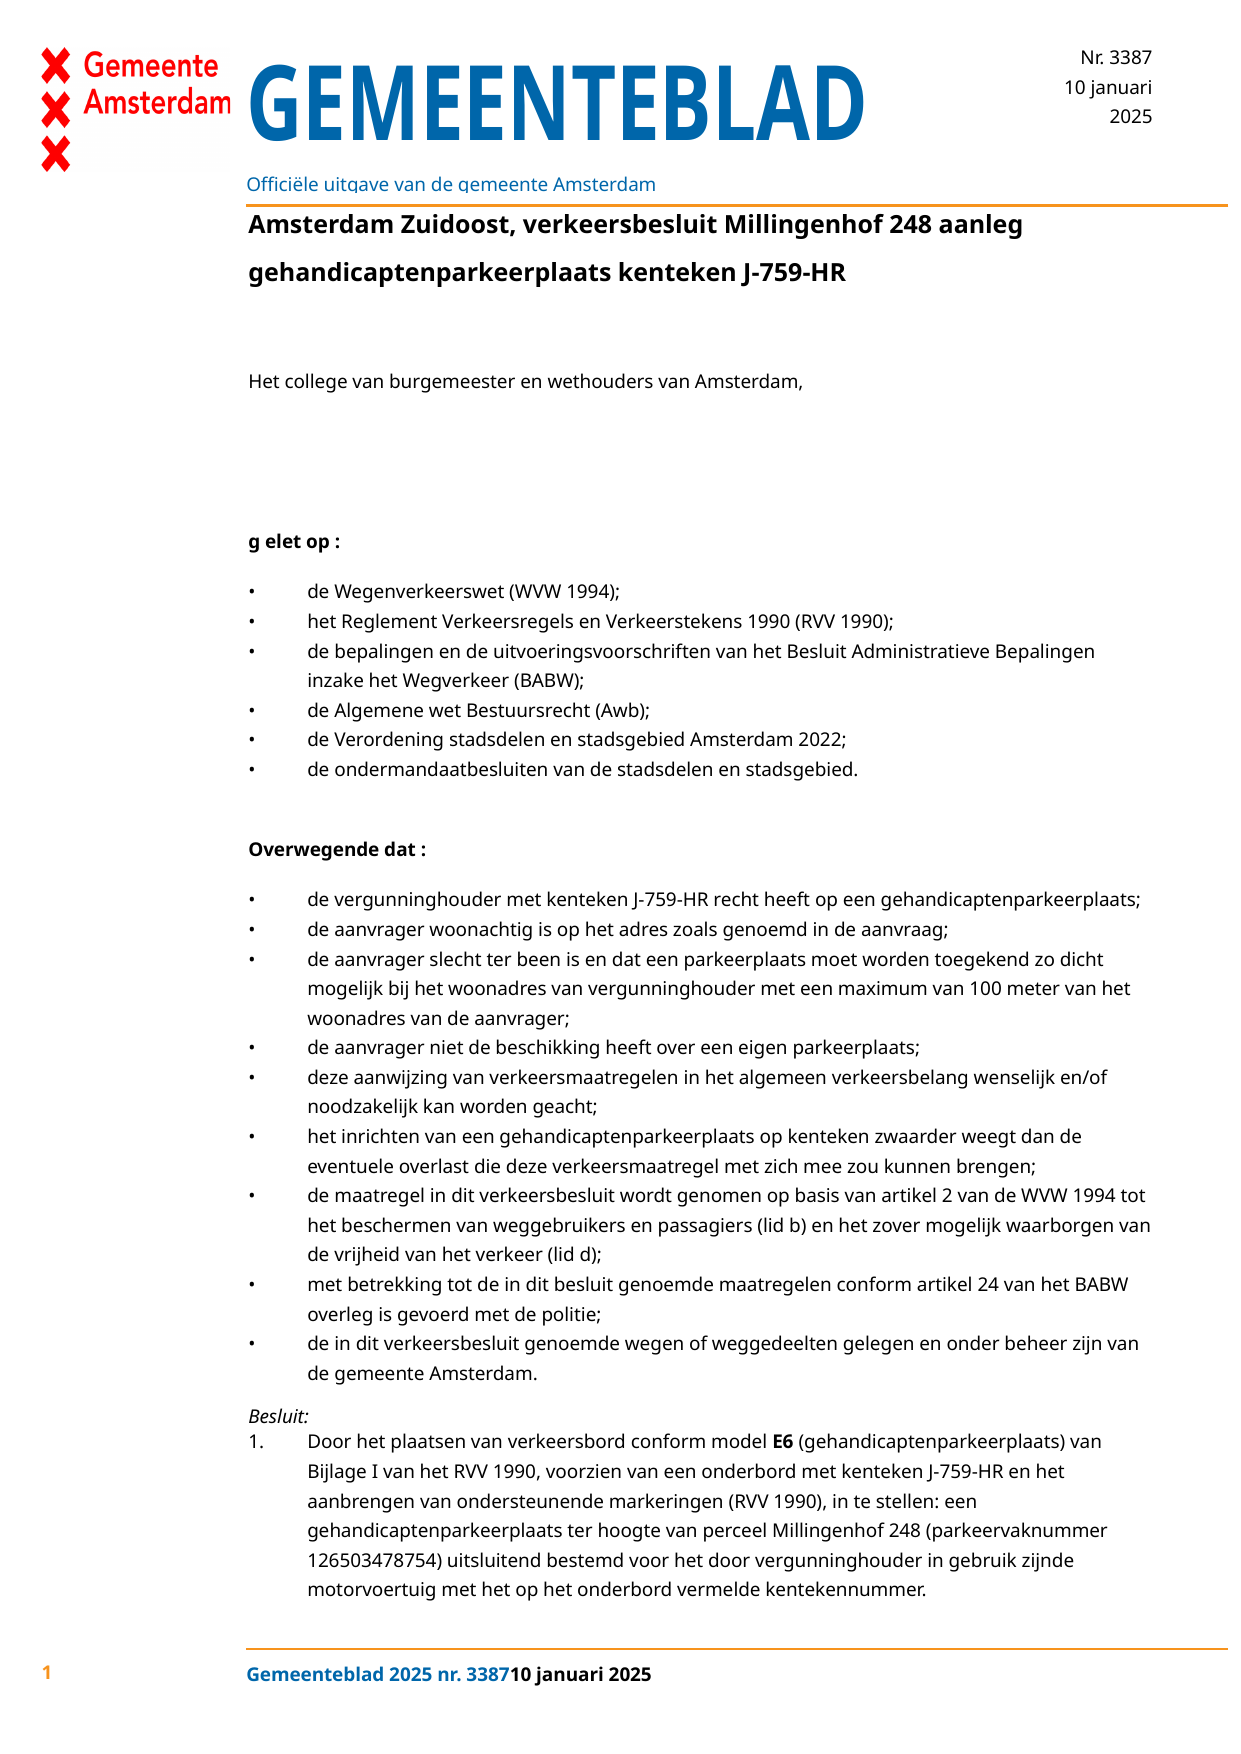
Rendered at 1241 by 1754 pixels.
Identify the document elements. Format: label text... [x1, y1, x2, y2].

list de bepalingen en de uitvoeringsvoorschriften van het Besluit Administratieve Bepalingen inzake het Wegverkeer (BABW); [248, 638, 1152, 693]
list het inrichten van een gehandicaptenparkeerplaats op kenteken zwaarder weegt dan de eventuele overlast die deze verkeersmaatregel met zich mee zou kunnen brengen; [248, 1123, 1152, 1178]
list met betrekking tot de in dit besluit genoemde maatregelen conform artikel 24 van het BABW overleg is gevoerd met de politie; [248, 1271, 1152, 1326]
list de in dit verkeersbesluit genoemde wegen of weggedeelten gelegen en onder beheer zijn van de gemeente Amsterdam. [248, 1330, 1152, 1386]
text g elet op : [248, 528, 1152, 554]
text Besluit: [248, 1403, 1152, 1429]
list het Reglement Verkeersregels en Verkeerstekens 1990 (RVV 1990); [248, 608, 1152, 634]
list deze aanwijzing van verkeersmaatregelen in het algemeen verkeersbelang wenselijk en/of noodzakelijk kan worden geacht; [248, 1064, 1152, 1119]
list de ondermandaatbesluiten van de stadsdelen en stadsgebied. [248, 756, 1152, 782]
text Amsterdam Zuidoost, verkeersbesluit Millingenhof 248 aanleg gehandicaptenparkeerplaats kenteken J-759-HR [248, 207, 1152, 288]
list Door het plaatsen van verkeersbord conform model E6 (gehandicaptenparkeerplaats) van Bijlage I van het RVV 1990, voorzien van een onderbord met kenteken J-759-HR en het aanbrengen van ondersteunende markeringen (RVV 1990), in te stellen: een gehandicaptenparkeerplaats ter hoogte van perceel Millingenhof 248 (parkeervaknummer 126503478754) uitsluitend bestemd voor het door vergunninghouder in gebruik zijnde motorvoertuig met het op het onderbord vermelde kentekennummer. [248, 1429, 1152, 1602]
picture [41, 47, 231, 172]
list de aanvrager niet de beschikking heeft over een eigen parkeerplaats; [248, 1034, 1152, 1060]
list de maatregel in dit verkeersbesluit wordt genomen op basis van artikel 2 van de WVW 1994 tot het beschermen van weggebruikers en passagiers (lid b) en het zover mogelijk waarborgen van de vrijheid van het verkeer (lid d); [248, 1182, 1152, 1267]
list de Wegenverkeerswet (WVW 1994); [248, 579, 1152, 604]
text Overwegende dat : [248, 836, 1152, 862]
list de aanvrager woonachtig is op het adres zoals genoemd in de aanvraag; [248, 916, 1152, 942]
list de Verordening stadsdelen en stadsgebied Amsterdam 2022; [248, 727, 1152, 752]
list de vergunninghouder met kenteken J-759-HR recht heeft op een gehandicaptenparkeerplaats; [248, 887, 1152, 912]
list de Algemene wet Bestuursrecht (Awb); [248, 697, 1152, 723]
list de aanvrager slecht ter been is en dat een parkeerplaats moet worden toegekend zo dicht mogelijk bij het woonadres van vergunninghouder met een maximum van 100 meter van het woonadres van de aanvrager; [248, 946, 1152, 1031]
text Het college van burgemeester en wethouders van Amsterdam, [248, 368, 1152, 394]
